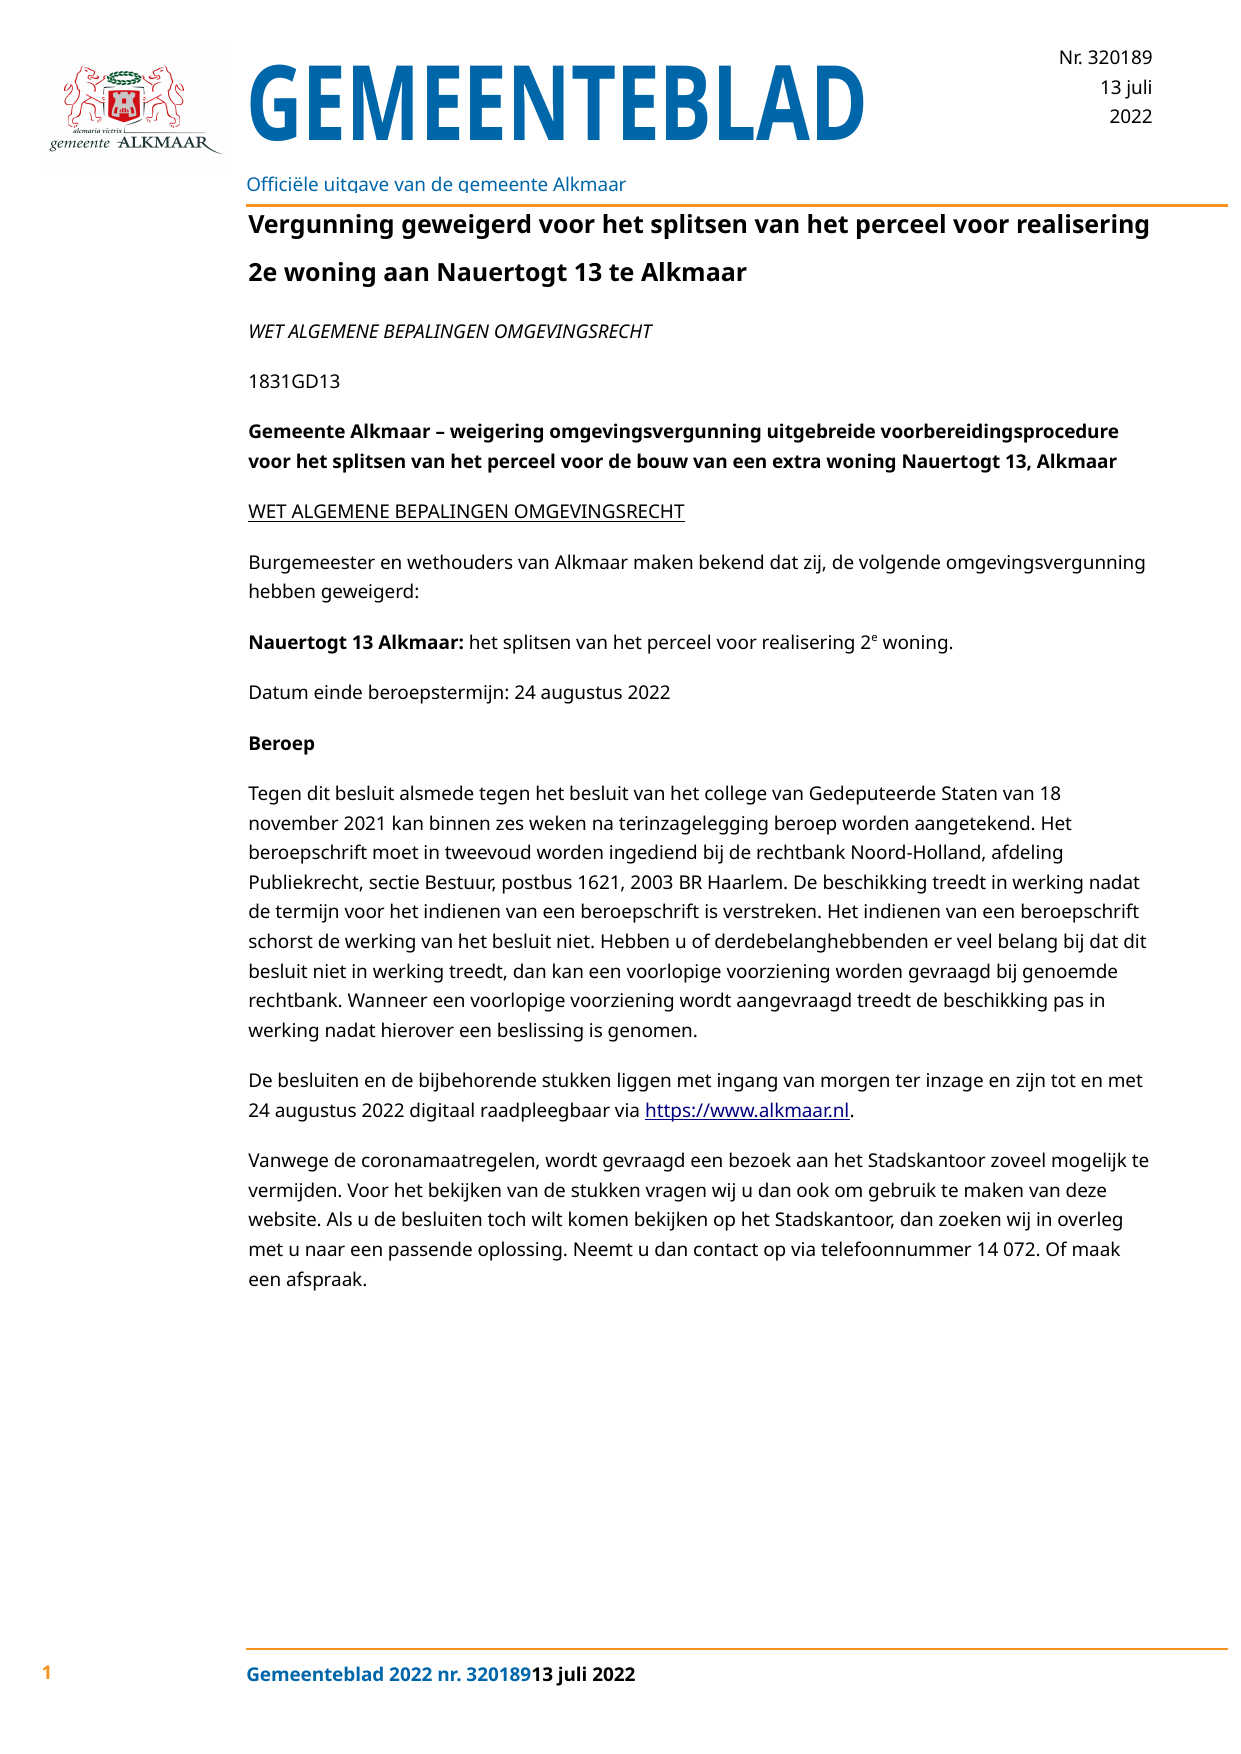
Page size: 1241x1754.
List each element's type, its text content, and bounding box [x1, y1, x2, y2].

picture [41, 47, 231, 172]
text 1831GD13 [248, 368, 1152, 394]
text Datum einde beroepstermijn: 24 augustus 2022 [248, 679, 1152, 705]
text WET ALGEMENE BEPALINGEN OMGEVINGSRECHT [248, 499, 1152, 524]
text Burgemeester en wethouders van Alkmaar maken bekend dat zij, de volgende omgevingsvergunning hebben geweigerd: [248, 549, 1152, 604]
text De besluiten en de bijbehorende stukken liggen met ingang van morgen ter inzage en zijn tot en met 24 augustus 2022 digitaal raadpleegbaar via https://www.alkmaar.nl. [248, 1067, 1152, 1123]
text Tegen dit besluit alsmede tegen het besluit van het college van Gedeputeerde Staten van 18 november 2021 kan binnen zes weken na terinzagelegging beroep worden aangetekend. Het beroepschrift moet in tweevoud worden ingediend bij de rechtbank Noord-Holland, afdeling Publiekrecht, sectie Bestuur, postbus 1621, 2003 BR Haarlem. De beschikking treedt in werking nadat de termijn voor het indienen van een beroepschrift is verstreken. Het indienen van een beroepschrift schorst de werking van het besluit niet. Hebben u of derdebelanghebbenden er veel belang bij dat dit besluit niet in werking treedt, dan kan een voorlopige voorziening worden gevraagd bij genoemde rechtbank. Wanneer een voorlopige voorziening wordt aangevraagd treedt de beschikking pas in werking nadat hierover een beslissing is genomen. [248, 780, 1152, 1043]
text Vergunning geweigerd voor het splitsen van het perceel voor realisering 2e woning aan Nauertogt 13 te Alkmaar [248, 207, 1152, 288]
text Vanwege de coronamaatregelen, wordt gevraagd een bezoek aan het Stadskantoor zoveel mogelijk te vermijden. Voor het bekijken van de stukken vragen wij u dan ook om gebruik te maken van deze website. Als u de besluiten toch wilt komen bekijken op het Stadskantoor, dan zoeken wij in overleg met u naar een passende oplossing. Neemt u dan contact op via telefoonnummer 14 072. Of maak een afspraak. [248, 1147, 1152, 1292]
text Gemeente Alkmaar – weigering omgevingsvergunning uitgebreide voorbereidingsprocedure voor het splitsen van het perceel voor de bouw van een extra woning Nauertogt 13, Alkmaar [248, 419, 1152, 474]
text WET ALGEMENE BEPALINGEN OMGEVINGSRECHT [248, 318, 1152, 344]
text Nauertogt 13 Alkmaar: het splitsen van het perceel voor realisering 2e woning. [248, 629, 1152, 655]
text Beroep [248, 730, 1152, 756]
